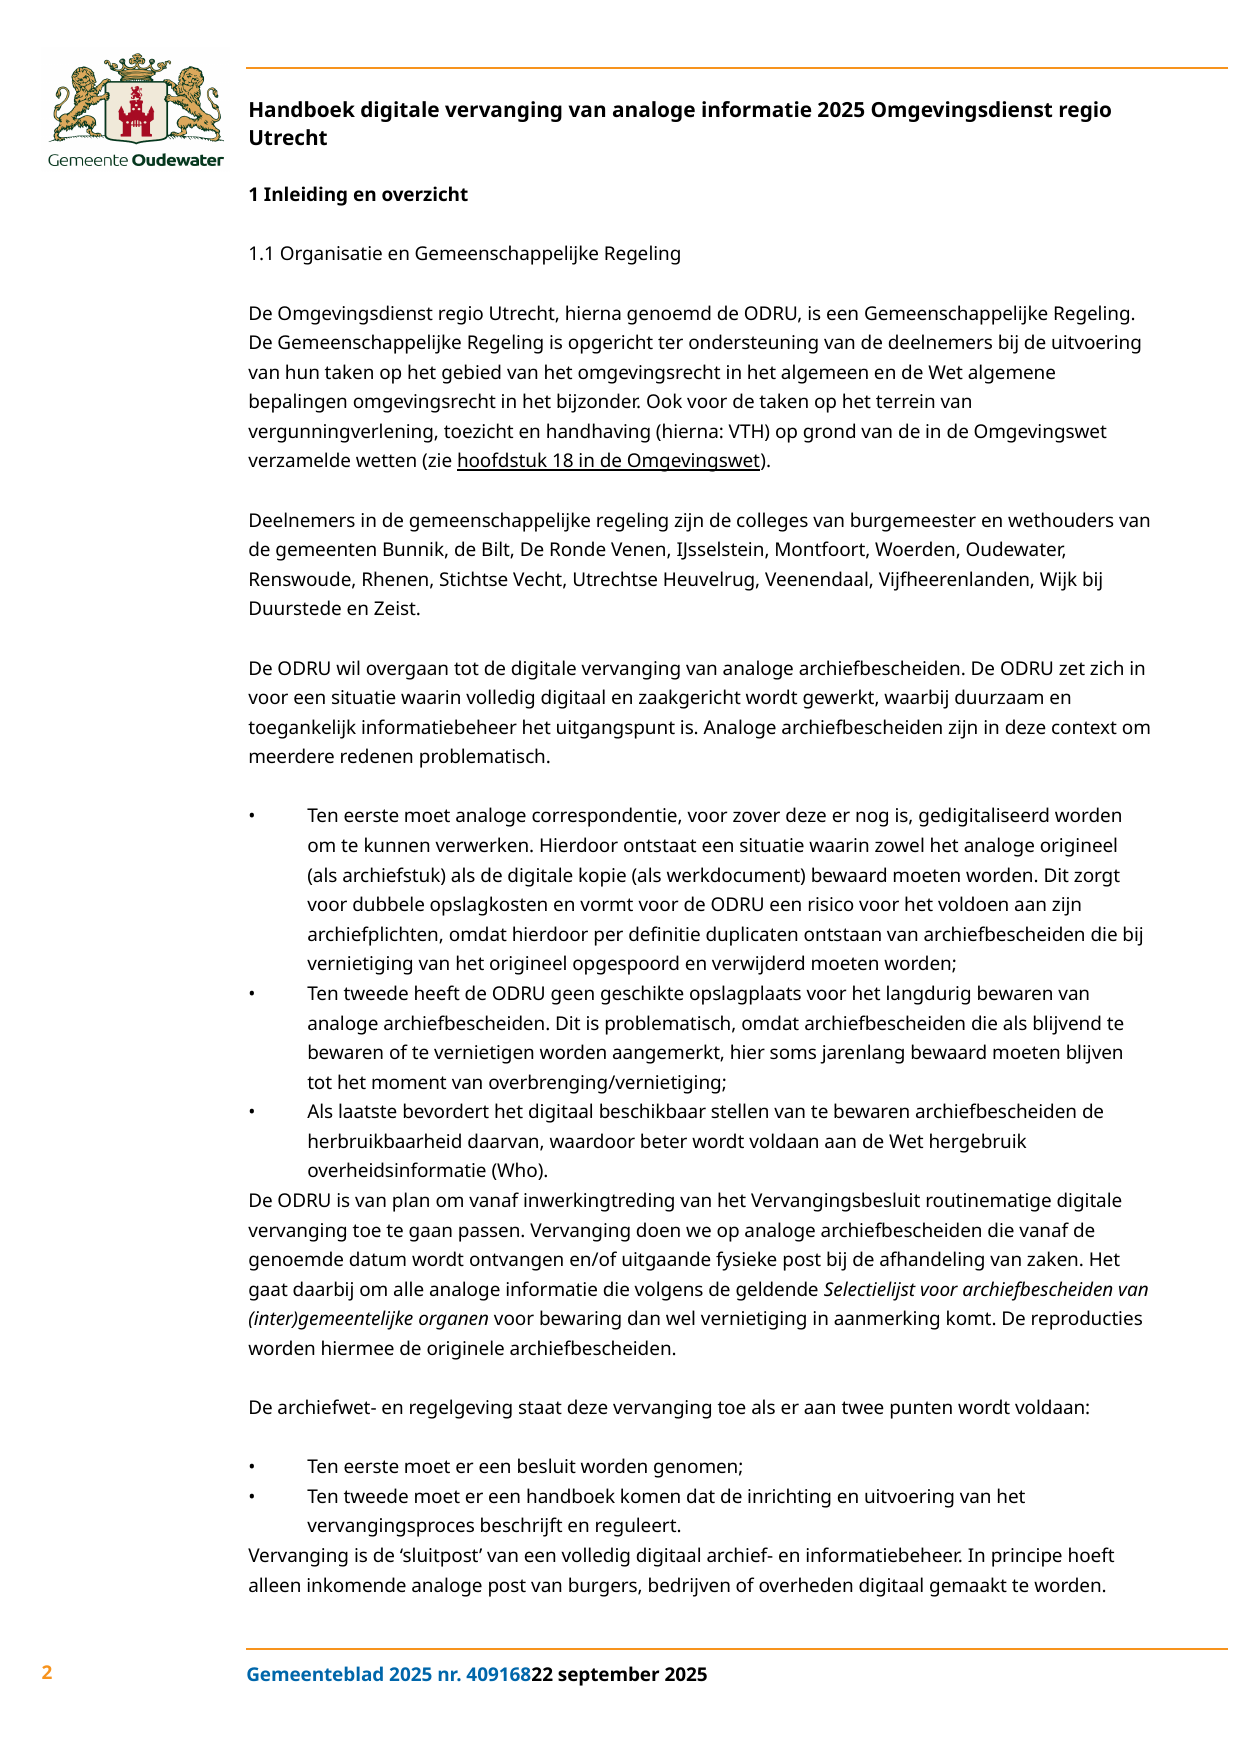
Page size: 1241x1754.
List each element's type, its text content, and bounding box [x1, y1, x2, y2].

text Handboek digitale vervanging van analoge informatie 2025 Omgevingsdienst regio Utrecht [248, 95, 1152, 152]
text Deelnemers in de gemeenschappelijke regeling zijn de colleges van burgemeester en wethouders van de gemeenten Bunnik, de Bilt, De Ronde Venen, IJsselstein, Montfoort, Woerden, Oudewater, Renswoude, Rhenen, Stichtse Vecht, Utrechtse Heuvelrug, Veenendaal, Vijfheerenlanden, Wijk bij Duurstede en Zeist. [248, 507, 1152, 621]
list Ten tweede moet er een handboek komen dat de inrichting en uitvoering van het vervangingsproces beschrijft en reguleert. [248, 1483, 1152, 1538]
text De ODRU is van plan om vanaf inwerkingtreding van het Vervangingsbesluit routinematige digitale vervanging toe te gaan passen. Vervanging doen we op analoge archiefbescheiden die vanaf de genoemde datum wordt ontvangen en/of uitgaande fysieke post bij de afhandeling van zaken. Het gaat daarbij om alle analoge informatie die volgens de geldende Selectielijst voor archiefbescheiden van (inter)gemeentelijke organen voor bewaring dan wel vernietiging in aanmerking komt. De reproducties worden hiermee de originele archiefbescheiden. [248, 1187, 1152, 1361]
text Vervanging is de ‘sluitpost’ van een volledig digitaal archief- en informatiebeheer. In principe hoeft alleen inkomende analoge post van burgers, bedrijven of overheden digitaal gemaakt te worden. [248, 1542, 1152, 1597]
list Ten eerste moet er een besluit worden genomen; [248, 1453, 1152, 1479]
text 1.1 Organisatie en Gemeenschappelijke Regeling [248, 241, 1152, 266]
text De Omgevingsdienst regio Utrecht, hierna genoemd de ODRU, is een Gemeenschappelijke Regeling. De Gemeenschappelijke Regeling is opgericht ter ondersteuning van de deelnemers bij de uitvoering van hun taken op het gebied van het omgevingsrecht in het algemeen en de Wet algemene bepalingen omgevingsrecht in het bijzonder. Ook voor de taken op het terrein van vergunningverlening, toezicht en handhaving (hierna: VTH) op grond van de in de Omgevingswet verzamelde wetten (zie hoofdstuk 18 in de Omgevingswet). [248, 300, 1152, 473]
text De archiefwet- en regelgeving staat deze vervanging toe als er aan twee punten wordt voldaan: [248, 1394, 1152, 1420]
picture [41, 47, 231, 172]
text De ODRU wil overgaan tot de digitale vervanging van analoge archiefbescheiden. De ODRU zet zich in voor een situatie waarin volledig digitaal en zaakgericht wordt gewerkt, waarbij duurzaam en toegankelijk informatiebeheer het uitgangspunt is. Analoge archiefbescheiden zijn in deze context om meerdere redenen problematisch. [248, 655, 1152, 769]
list Ten eerste moet analoge correspondentie, voor zover deze er nog is, gedigitaliseerd worden om te kunnen verwerken. Hierdoor ontstaat een situatie waarin zowel het analoge origineel (als archiefstuk) als de digitale kopie (als werkdocument) bewaard moeten worden. Dit zorgt voor dubbele opslagkosten en vormt voor de ODRU een risico voor het voldoen aan zijn archiefplichten, omdat hierdoor per definitie duplicaten ontstaan van archiefbescheiden die bij vernietiging van het origineel opgespoord en verwijderd moeten worden; [248, 803, 1152, 976]
list Ten tweede heeft de ODRU geen geschikte opslagplaats voor het langdurig bewaren van analoge archiefbescheiden. Dit is problematisch, omdat archiefbescheiden die als blijvend te bewaren of te vernietigen worden aangemerkt, hier soms jarenlang bewaard moeten blijven tot het moment van overbrenging/vernietiging; [248, 980, 1152, 1094]
list Als laatste bevordert het digitaal beschikbaar stellen van te bewaren archiefbescheiden de herbruikbaarheid daarvan, waardoor beter wordt voldaan aan de Wet hergebruik overheidsinformatie (Who). [248, 1098, 1152, 1183]
text 1 Inleiding en overzicht [248, 181, 1152, 207]
